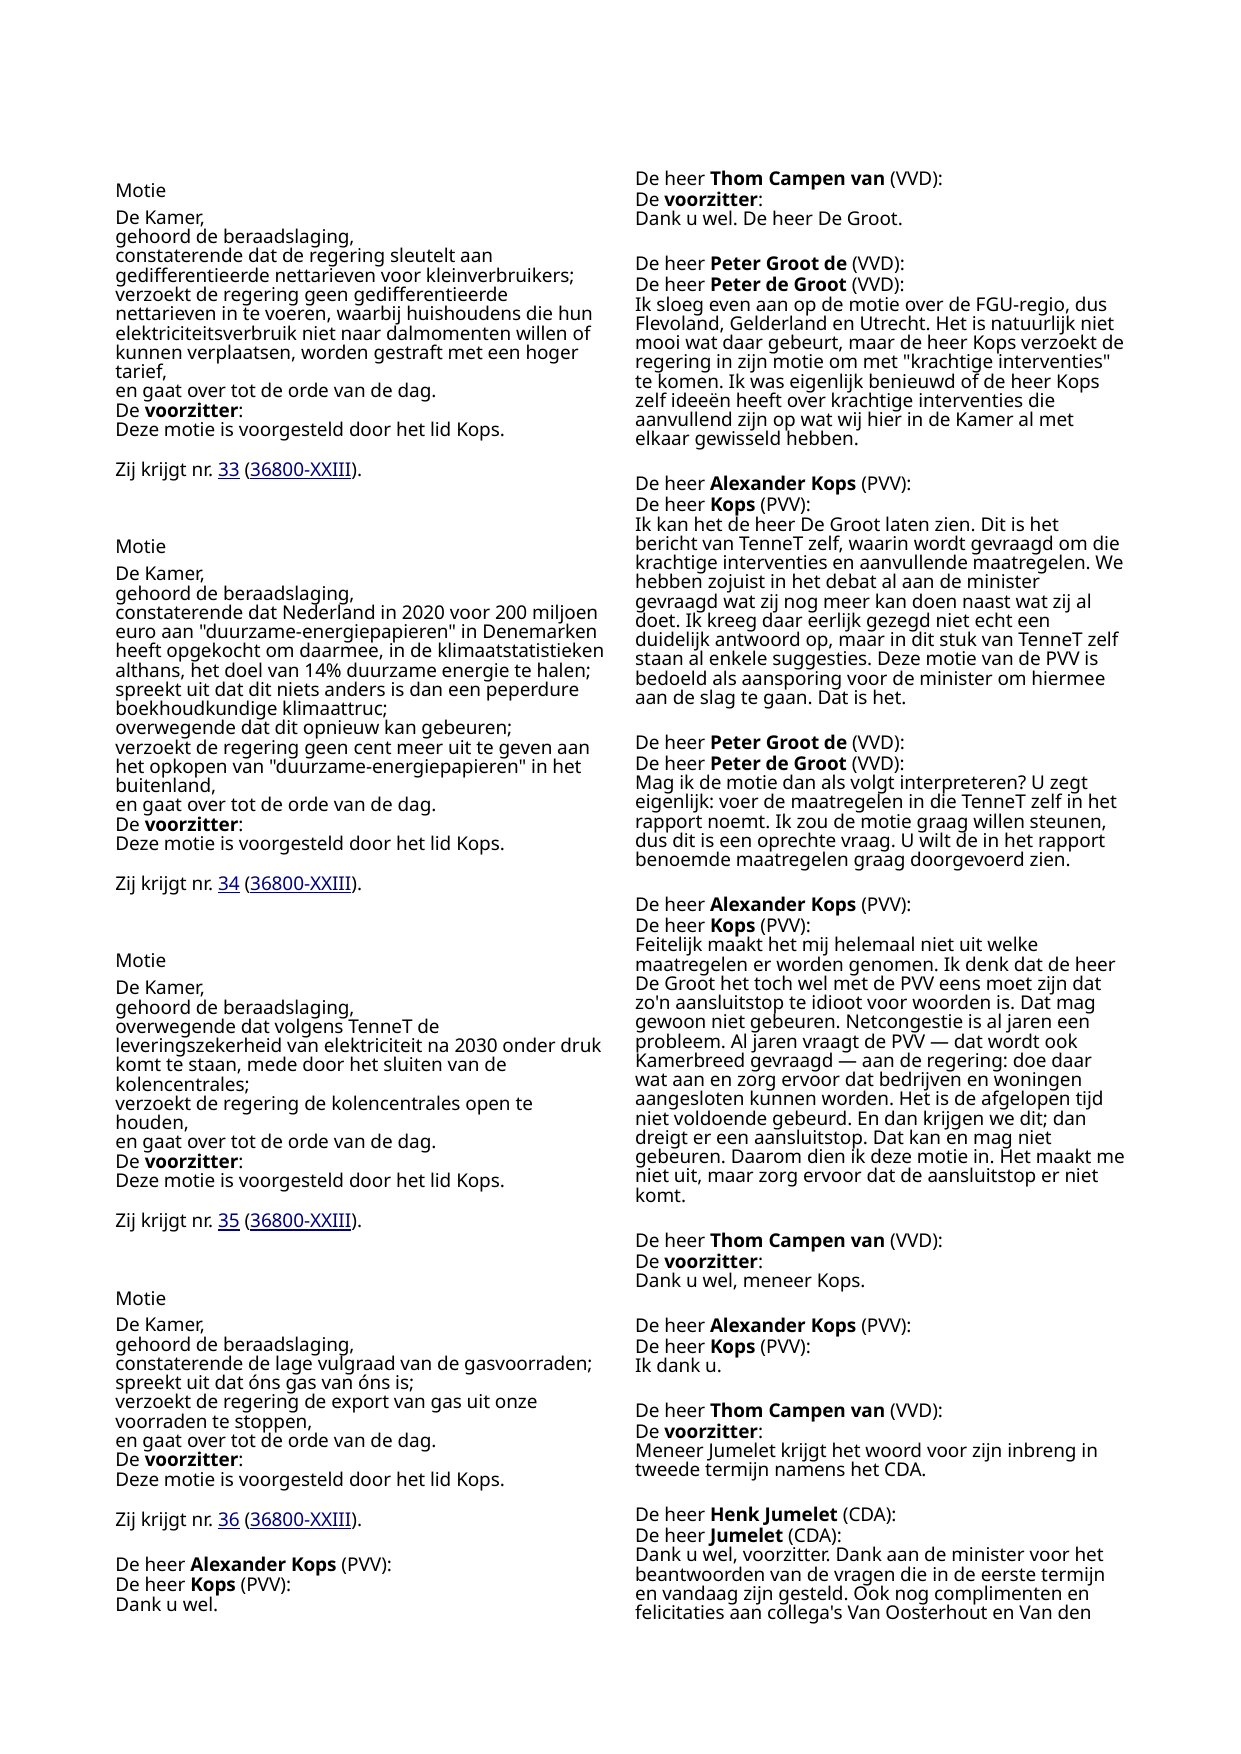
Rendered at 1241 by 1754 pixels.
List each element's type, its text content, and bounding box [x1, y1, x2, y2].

text constaterende dat de regering sleutelt aan gedifferentieerde nettarieven voor kleinverbruikers; [115, 247, 605, 286]
text verzoekt de regering de kolencentrales open te houden, [115, 1095, 605, 1133]
text De heer Peter de Groot (VVD): [635, 276, 1125, 296]
text en gaat over tot de orde van de dag. [115, 796, 605, 816]
text gehoord de beraadslaging, [115, 584, 605, 604]
text constaterende de lage vulgraad van de gasvoorraden; [115, 1355, 605, 1374]
text Dank u wel. [115, 1596, 605, 1615]
text Ik sloeg even aan op de motie over de FGU-regio, dus Flevoland, Gelderland en Utrecht. Het is natuurlijk niet mooi wat daar gebeurt, maar de heer Kops verzoekt de regering in zijn motie om met "krachtige interventies" te komen. Ik was eigenlijk benieuwd of de heer Kops zelf ideeën heeft over krachtige interventies die aanvullend zijn op wat wij hier in de Kamer al met elkaar gewisseld hebben. [635, 296, 1125, 450]
text Dank u wel, voorzitter. Dank aan de minister voor het beantwoorden van de vragen die in de eerste termijn en vandaag zijn gesteld. Ook nog complimenten en felicitaties aan collega's Van Oosterhout en Van den [635, 1546, 1125, 1623]
text De heer Jumelet (CDA): [635, 1527, 1125, 1546]
text Ik kan het de heer De Groot laten zien. Dit is het bericht van TenneT zelf, waarin wordt gevraagd om die krachtige interventies en aanvullende maatregelen. We hebben zojuist in het debat al aan de minister gevraagd wat zij nog meer kan doen naast wat zij al doet. Ik kreeg daar eerlijk gezegd niet echt een duidelijk antwoord op, maar in dit stuk van TenneT zelf staan al enkele suggesties. Deze motie van de PVV is bedoeld als aansporing voor de minister om hiermee aan de slag te gaan. Dat is het. [635, 516, 1125, 708]
text De heer Kops (PVV): [115, 1576, 605, 1596]
text Zij krijgt nr. 35 (36800-XXIII). [115, 1212, 605, 1231]
text Zij krijgt nr. 33 (36800-XXIII). [115, 461, 605, 480]
text en gaat over tot de orde van de dag. [115, 1432, 605, 1451]
text en gaat over tot de orde van de dag. [115, 382, 605, 402]
text De Kamer, [115, 565, 605, 584]
text De voorzitter: [635, 1253, 1125, 1272]
text De heer Peter Groot de (VVD): [635, 729, 1125, 755]
text Dank u wel. De heer De Groot. [635, 210, 1125, 230]
text spreekt uit dat óns gas van óns is; [115, 1374, 605, 1393]
text Dank u wel, meneer Kops. [635, 1272, 1125, 1291]
text De voorzitter: [635, 1423, 1125, 1442]
text De heer Alexander Kops (PVV): [635, 471, 1125, 496]
text gehoord de beraadslaging, [115, 999, 605, 1018]
text De heer Alexander Kops (PVV): [635, 891, 1125, 917]
text Feitelijk maakt het mij helemaal niet uit welke maatregelen er worden genomen. Ik denk dat de heer De Groot het toch wel met de PVV eens moet zijn dat zo'n aansluitstop te idioot voor woorden is. Dat mag gewoon niet gebeuren. Netcongestie is al jaren een probleem. Al jaren vraagt de PVV — dat wordt ook Kamerbreed gevraagd — aan de regering: doe daar wat aan en zorg ervoor dat bedrijven en woningen aangesloten kunnen worden. Het is de afgelopen tijd niet voldoende gebeurd. En dan krijgen we dit; dan dreigt er een aansluitstop. Dat kan en mag niet gebeuren. Daarom dien ik deze motie in. Het maakt me niet uit, maar zorg ervoor dat de aansluitstop er niet komt. [635, 936, 1125, 1206]
text De heer Kops (PVV): [635, 1338, 1125, 1357]
text Motie [115, 177, 605, 203]
text Meneer Jumelet krijgt het woord voor zijn inbreng in tweede termijn namens het CDA. [635, 1442, 1125, 1481]
text De voorzitter: [115, 816, 605, 835]
text Motie [115, 533, 605, 559]
text De voorzitter: [115, 1153, 605, 1172]
text overwegende dat dit opnieuw kan gebeuren; [115, 719, 605, 739]
text De heer Peter Groot de (VVD): [635, 251, 1125, 276]
text en gaat over tot de orde van de dag. [115, 1133, 605, 1153]
text gehoord de beraadslaging, [115, 228, 605, 247]
text Deze motie is voorgesteld door het lid Kops. [115, 835, 605, 854]
text De heer Kops (PVV): [635, 917, 1125, 936]
text Ik dank u. [635, 1357, 1125, 1376]
text De voorzitter: [635, 191, 1125, 210]
text verzoekt de regering geen gedifferentieerde nettarieven in te voeren, waarbij huishoudens die hun elektriciteitsverbruik niet naar dalmomenten willen of kunnen verplaatsen, worden gestraft met een hoger tarief, [115, 286, 605, 382]
text De voorzitter: [115, 1451, 605, 1471]
text De Kamer, [115, 979, 605, 999]
text De Kamer, [115, 1316, 605, 1336]
text overwegende dat volgens TenneT de leveringszekerheid van elektriciteit na 2030 onder druk komt te staan, mede door het sluiten van de kolencentrales; [115, 1018, 605, 1095]
text gehoord de beraadslaging, [115, 1336, 605, 1355]
text De voorzitter: [115, 402, 605, 421]
text Motie [115, 1285, 605, 1311]
text Zij krijgt nr. 36 (36800-XXIII). [115, 1511, 605, 1530]
text Deze motie is voorgesteld door het lid Kops. [115, 421, 605, 440]
text De heer Alexander Kops (PVV): [115, 1551, 605, 1576]
text De heer Kops (PVV): [635, 496, 1125, 516]
text Deze motie is voorgesteld door het lid Kops. [115, 1172, 605, 1191]
text De heer Henk Jumelet (CDA): [635, 1501, 1125, 1527]
text De heer Alexander Kops (PVV): [635, 1312, 1125, 1338]
text De heer Thom Campen van (VVD): [635, 1227, 1125, 1253]
text De heer Thom Campen van (VVD): [635, 165, 1125, 191]
text Mag ik de motie dan als volgt interpreteren? U zegt eigenlijk: voer de maatregelen in die TenneT zelf in het rapport noemt. Ik zou de motie graag willen steunen, dus dit is een oprechte vraag. U wilt de in het rapport benoemde maatregelen graag doorgevoerd zien. [635, 774, 1125, 870]
text De heer Peter de Groot (VVD): [635, 755, 1125, 774]
text Zij krijgt nr. 34 (36800-XXIII). [115, 875, 605, 894]
text verzoekt de regering geen cent meer uit te geven aan het opkopen van "duurzame-energiepapieren" in het buitenland, [115, 739, 605, 796]
text verzoekt de regering de export van gas uit onze voorraden te stoppen, [115, 1393, 605, 1432]
text constaterende dat Nederland in 2020 voor 200 miljoen euro aan "duurzame-energiepapieren" in Denemarken heeft opgekocht om daarmee, in de klimaatstatistieken althans, het doel van 14% duurzame energie te halen; [115, 604, 605, 681]
text Deze motie is voorgesteld door het lid Kops. [115, 1471, 605, 1490]
text De heer Thom Campen van (VVD): [635, 1397, 1125, 1423]
text spreekt uit dat dit niets anders is dan een peperdure boekhoudkundige klimaattruc; [115, 681, 605, 719]
text De Kamer, [115, 209, 605, 228]
text Motie [115, 948, 605, 973]
